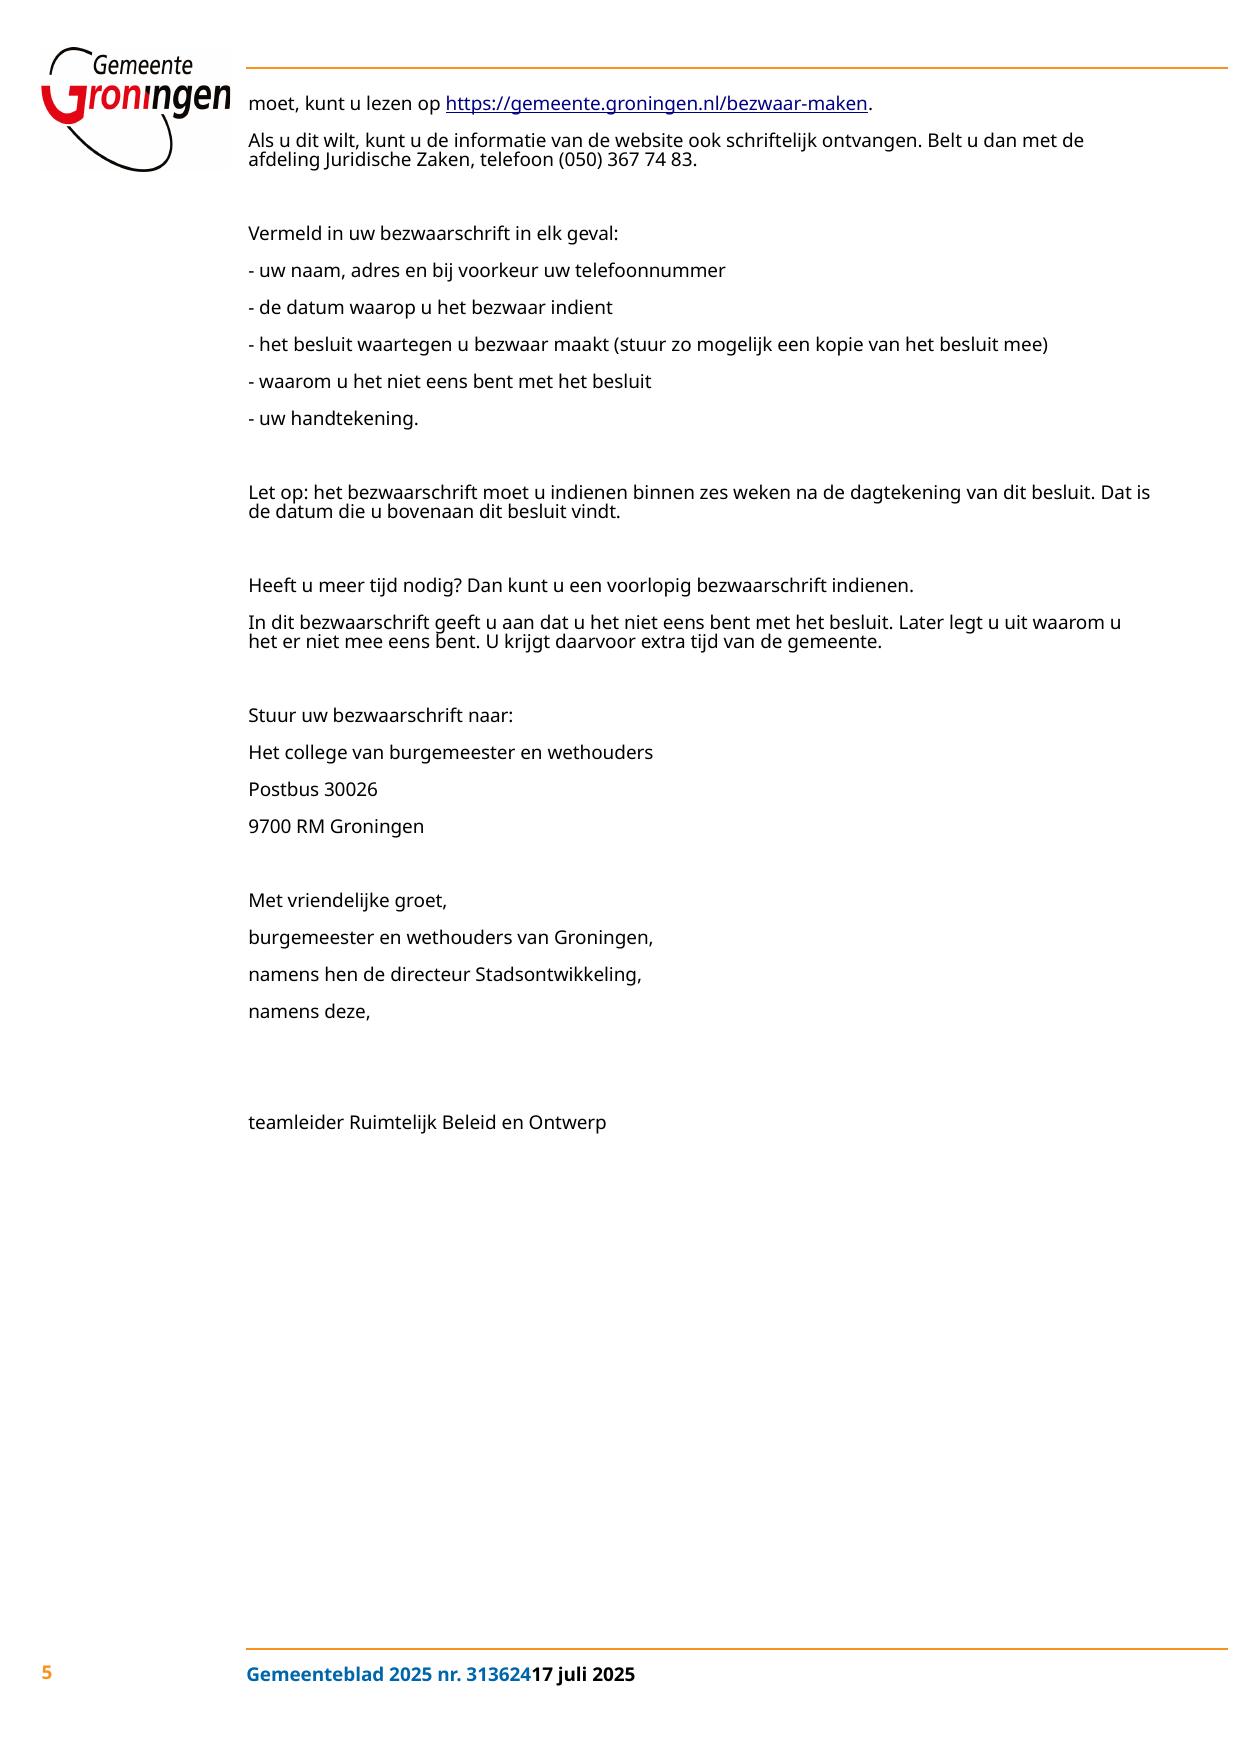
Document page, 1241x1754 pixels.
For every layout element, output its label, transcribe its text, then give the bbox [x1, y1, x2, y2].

text - uw naam, adres en bij voorkeur uw telefoonnummer [248, 262, 1152, 281]
text teamleider Ruimtelijk Beleid en Ontwerp [248, 1114, 1152, 1133]
text - de datum waarop u het bezwaar indient [248, 299, 1152, 318]
text Heeft u meer tijd nodig? Dan kunt u een voorlopig bezwaarschrift indienen. [248, 577, 1152, 596]
text - het besluit waartegen u bezwaar maakt (stuur zo mogelijk een kopie van het besluit mee) [248, 336, 1152, 355]
text Vermeld in uw bezwaarschrift in elk geval: [248, 225, 1152, 244]
text Let op: het bezwaarschrift moet u indienen binnen zes weken na de dagtekening van dit besluit. Dat is de datum die u bovenaan dit besluit vindt. [248, 484, 1152, 522]
text Stuur uw bezwaarschrift naar: [248, 707, 1152, 727]
text moet, kunt u lezen op https://gemeente.groningen.nl/bezwaar-maken. [248, 95, 1152, 114]
text burgemeester en wethouders van Groningen, [248, 929, 1152, 948]
picture [41, 47, 231, 172]
text - uw handtekening. [248, 410, 1152, 429]
text Het college van burgemeester en wethouders [248, 744, 1152, 763]
text namens hen de directeur Stadsontwikkeling, [248, 966, 1152, 985]
text - waarom u het niet eens bent met het besluit [248, 373, 1152, 392]
text Als u dit wilt, kunt u de informatie van de website ook schriftelijk ontvangen. Belt u dan met de afdeling Juridische Zaken, telefoon (050) 367 74 83. [248, 132, 1152, 170]
text In dit bezwaarschrift geeft u aan dat u het niet eens bent met het besluit. Later legt u uit waarom u het er niet mee eens bent. U krijgt daarvoor extra tijd van de gemeente. [248, 614, 1152, 653]
text namens deze, [248, 1003, 1152, 1022]
text 9700 RM Groningen [248, 818, 1152, 837]
text Postbus 30026 [248, 781, 1152, 801]
text Met vriendelijke groet, [248, 892, 1152, 911]
